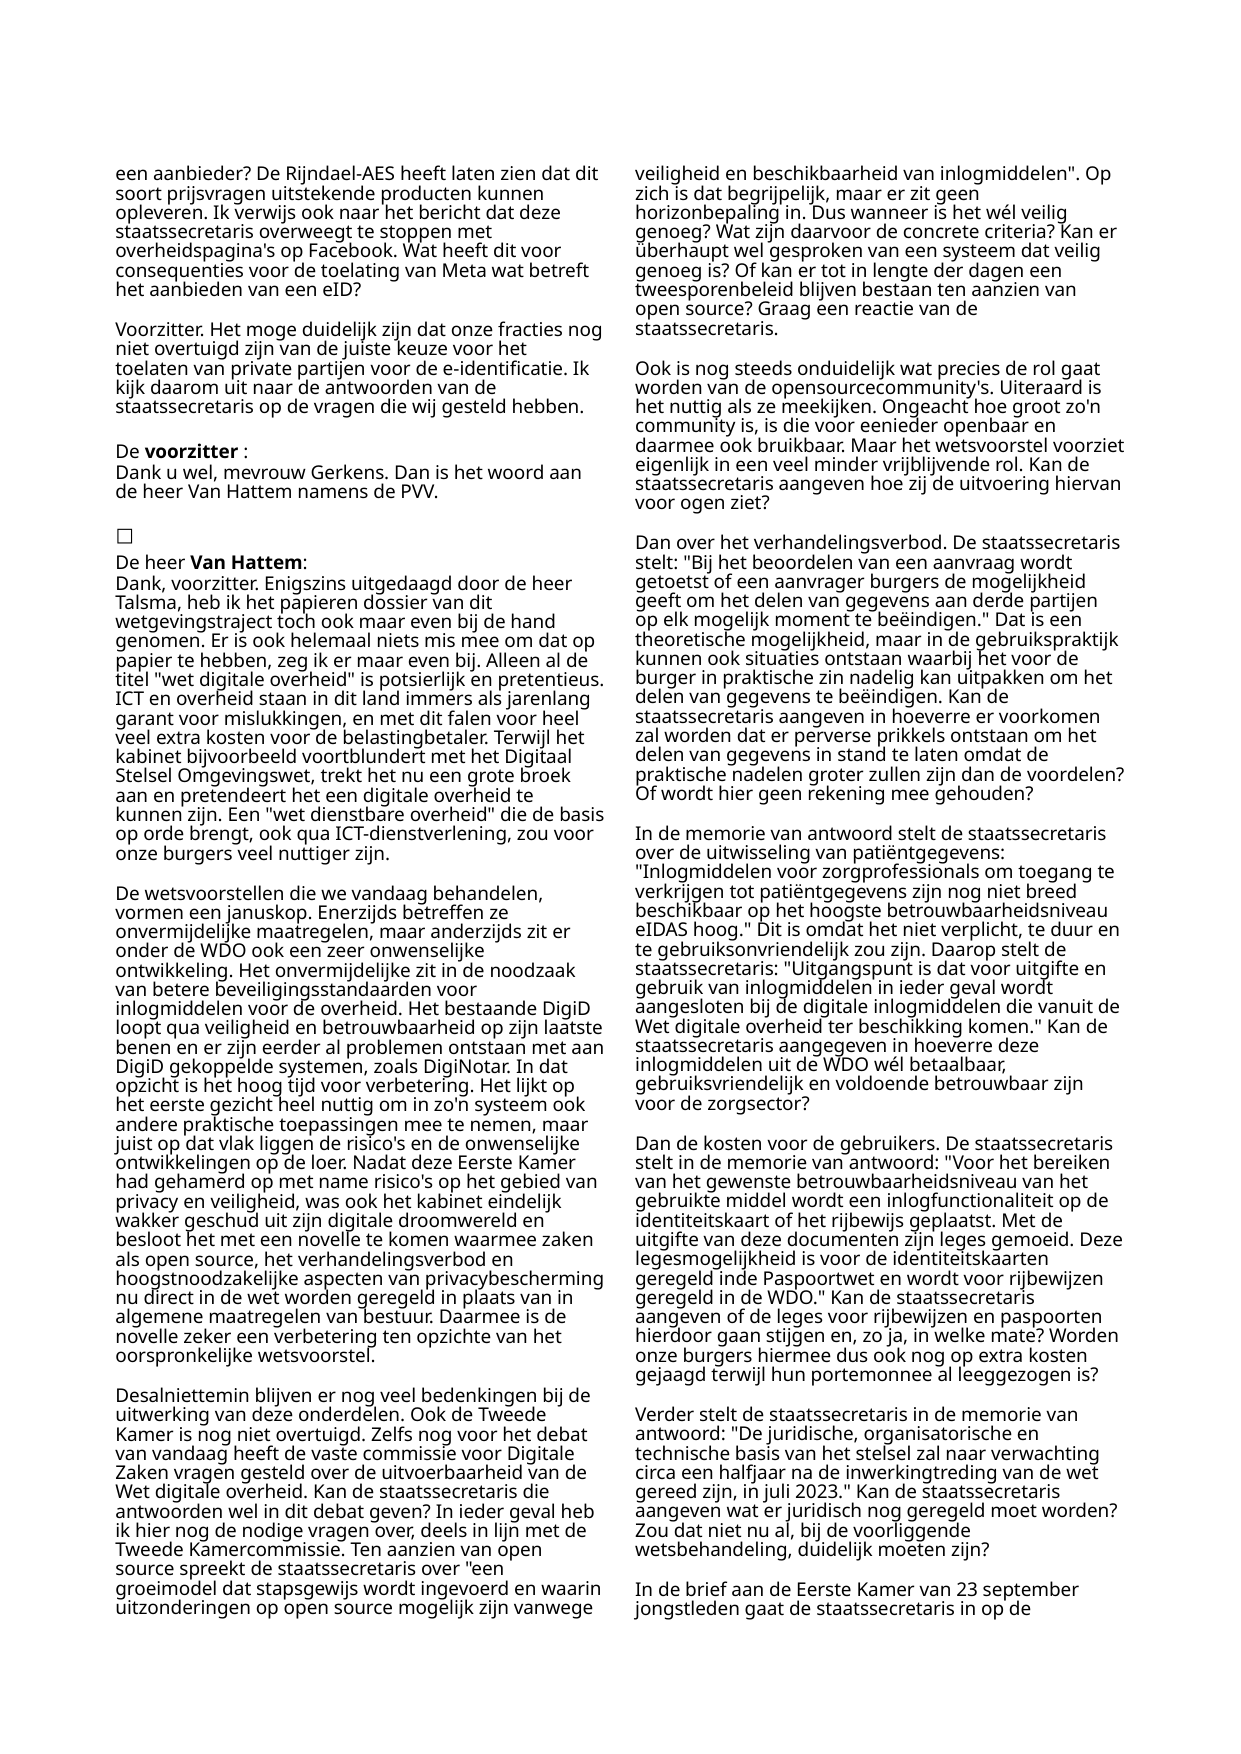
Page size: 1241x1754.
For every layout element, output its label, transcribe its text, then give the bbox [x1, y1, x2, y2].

text Dan de kosten voor de gebruikers. De staatssecretaris stelt in de memorie van antwoord: "Voor het bereiken van het gewenste betrouwbaarheidsniveau van het gebruikte middel wordt een inlogfunctionaliteit op de identiteitskaart of het rijbewijs geplaatst. Met de uitgifte van deze documenten zijn leges gemoeid. Deze legesmogelijkheid is voor de identiteitskaarten geregeld inde Paspoortwet en wordt voor rijbewijzen geregeld in de WDO." Kan de staatssecretaris aangeven of de leges voor rijbewijzen en paspoorten hierdoor gaan stijgen en, zo ja, in welke mate? Worden onze burgers hiermee dus ook nog op extra kosten gejaagd terwijl hun portemonnee al leeggezogen is? [635, 1135, 1125, 1385]
text De heer Van Hattem: [115, 549, 605, 575]
text Verder stelt de staatssecretaris in de memorie van antwoord: "De juridische, organisatorische en technische basis van het stelsel zal naar verwachting circa een halfjaar na de inwerkingtreding van de wet gereed zijn, in juli 2023." Kan de staatssecretaris aangeven wat er juridisch nog geregeld moet worden? Zou dat niet nu al, bij de voorliggende wetsbehandeling, duidelijk moeten zijn? [635, 1406, 1125, 1560]
text ⬜ [115, 523, 605, 549]
text Ook is nog steeds onduidelijk wat precies de rol gaat worden van de opensourcecommunity's. Uiteraard is het nuttig als ze meekijken. Ongeacht hoe groot zo'n community is, is die voor eenieder openbaar en daarmee ook bruikbaar. Maar het wetsvoorstel voorziet eigenlijk in een veel minder vrijblijvende rol. Kan de staatssecretaris aangeven hoe zij de uitvoering hiervan voor ogen ziet? [635, 359, 1125, 514]
text een aanbieder? De Rijndael-AES heeft laten zien dat dit soort prijsvragen uitstekende producten kunnen opleveren. Ik verwijs ook naar het bericht dat deze staatssecretaris overweegt te stoppen met overheidspagina's op Facebook. Wat heeft dit voor consequenties voor de toelating van Meta wat betreft het aanbieden van een eID? [115, 165, 605, 300]
text Voorzitter. Het moge duidelijk zijn dat onze fracties nog niet overtuigd zijn van de juiste keuze voor het toelaten van private partijen voor de e-identificatie. Ik kijk daarom uit naar de antwoorden van de staatssecretaris op de vragen die wij gesteld hebben. [115, 321, 605, 417]
text De voorzitter : [115, 438, 605, 464]
text Dank, voorzitter. Enigszins uitgedaagd door de heer Talsma, heb ik het papieren dossier van dit wetgevingstraject toch ook maar even bij de hand genomen. Er is ook helemaal niets mis mee om dat op papier te hebben, zeg ik er maar even bij. Alleen al de titel "wet digitale overheid" is potsierlijk en pretentieus. ICT en overheid staan in dit land immers als jarenlang garant voor mislukkingen, en met dit falen voor heel veel extra kosten voor de belastingbetaler. Terwijl het kabinet bijvoorbeeld voortblundert met het Digitaal Stelsel Omgevingswet, trekt het nu een grote broek aan en pretendeert het een digitale overheid te kunnen zijn. Een "wet dienstbare overheid" die de basis op orde brengt, ook qua ICT-dienstverlening, zou voor onze burgers veel nuttiger zijn. [115, 575, 605, 864]
text In de memorie van antwoord stelt de staatssecretaris over de uitwisseling van patiëntgegevens: "Inlogmiddelen voor zorgprofessionals om toegang te verkrijgen tot patiëntgegevens zijn nog niet breed beschikbaar op het hoogste betrouwbaarheidsniveau eIDAS hoog." Dit is omdat het niet verplicht, te duur en te gebruiksonvriendelijk zou zijn. Daarop stelt de staatssecretaris: "Uitgangspunt is dat voor uitgifte en gebruik van inlogmiddelen in ieder geval wordt aangesloten bij de digitale inlogmiddelen die vanuit de Wet digitale overheid ter beschikking komen." Kan de staatssecretaris aangegeven in hoeverre deze inlogmiddelen uit de WDO wél betaalbaar, gebruiksvriendelijk en voldoende betrouwbaar zijn voor de zorgsector? [635, 825, 1125, 1114]
text In de brief aan de Eerste Kamer van 23 september jongstleden gaat de staatssecretaris in op de [635, 1581, 1125, 1619]
text veiligheid en beschikbaarheid van inlogmiddelen". Op zich is dat begrijpelijk, maar er zit geen horizonbepaling in. Dus wanneer is het wél veilig genoeg? Wat zijn daarvoor de concrete criteria? Kan er überhaupt wel gesproken van een systeem dat veilig genoeg is? Of kan er tot in lengte der dagen een tweesporenbeleid blijven bestaan ten aanzien van open source? Graag een reactie van de staatssecretaris. [635, 165, 1125, 339]
text Dan over het verhandelingsverbod. De staatssecretaris stelt: "Bij het beoordelen van een aanvraag wordt getoetst of een aanvrager burgers de mogelijkheid geeft om het delen van gegevens aan derde partijen op elk mogelijk moment te beëindigen." Dat is een theoretische mogelijkheid, maar in de gebruikspraktijk kunnen ook situaties ontstaan waarbij het voor de burger in praktische zin nadelig kan uitpakken om het delen van gegevens te beëindigen. Kan de staatssecretaris aangeven in hoeverre er voorkomen zal worden dat er perverse prikkels ontstaan om het delen van gegevens in stand te laten omdat de praktische nadelen groter zullen zijn dan de voordelen? Of wordt hier geen rekening mee gehouden? [635, 534, 1125, 804]
text Dank u wel, mevrouw Gerkens. Dan is het woord aan de heer Van Hattem namens de PVV. [115, 464, 605, 502]
text De wetsvoorstellen die we vandaag behandelen, vormen een januskop. Enerzijds betreffen ze onvermijdelijke maatregelen, maar anderzijds zit er onder de WDO ook een zeer onwenselijke ontwikkeling. Het onvermijdelijke zit in de noodzaak van betere beveiligingsstandaarden voor inlogmiddelen voor de overheid. Het bestaande DigiD loopt qua veiligheid en betrouwbaarheid op zijn laatste benen en er zijn eerder al problemen ontstaan met aan DigiD gekoppelde systemen, zoals DigiNotar. In dat opzicht is het hoog tijd voor verbetering. Het lijkt op het eerste gezicht heel nuttig om in zo'n systeem ook andere praktische toepassingen mee te nemen, maar juist op dat vlak liggen de risico's en de onwenselijke ontwikkelingen op de loer. Nadat deze Eerste Kamer had gehamerd op met name risico's op het gebied van privacy en veiligheid, was ook het kabinet eindelijk wakker geschud uit zijn digitale droomwereld en besloot het met een novelle te komen waarmee zaken als open source, het verhandelingsverbod en hoogstnoodzakelijke aspecten van privacybescherming nu direct in de wet worden geregeld in plaats van in algemene maatregelen van bestuur. Daarmee is de novelle zeker een verbetering ten opzichte van het oorspronkelijke wetsvoorstel. [115, 884, 605, 1366]
text Desalniettemin blijven er nog veel bedenkingen bij de uitwerking van deze onderdelen. Ook de Tweede Kamer is nog niet overtuigd. Zelfs nog voor het debat van vandaag heeft de vaste commissie voor Digitale Zaken vragen gesteld over de uitvoerbaarheid van de Wet digitale overheid. Kan de staatssecretaris die antwoorden wel in dit debat geven? In ieder geval heb ik hier nog de nodige vragen over, deels in lijn met de Tweede Kamercommissie. Ten aanzien van open source spreekt de staatssecretaris over "een groeimodel dat stapsgewijs wordt ingevoerd en waarin uitzonderingen op open source mogelijk zijn vanwege [115, 1387, 605, 1618]
